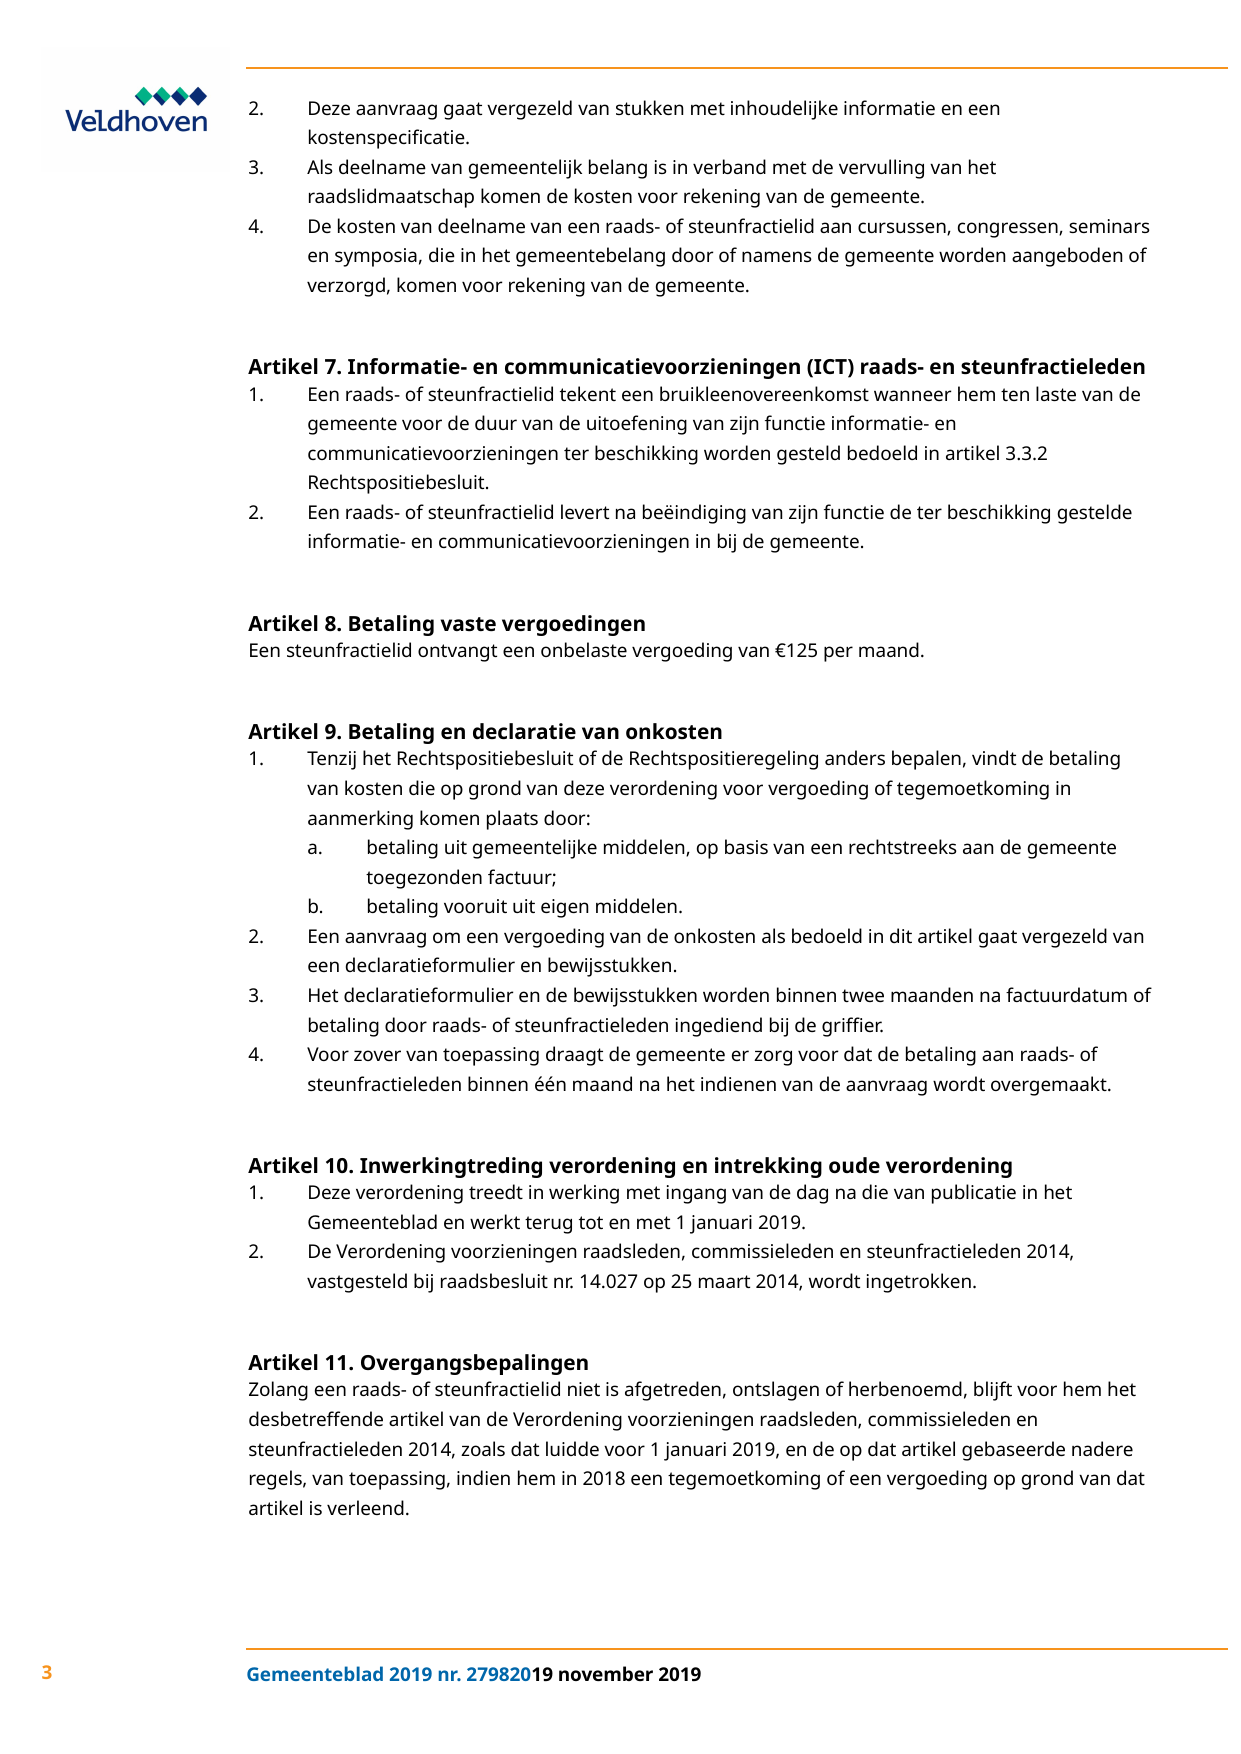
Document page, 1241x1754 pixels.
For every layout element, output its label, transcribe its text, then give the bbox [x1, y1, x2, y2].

list betaling vooruit uit eigen middelen. [307, 893, 1152, 919]
text Artikel 11. Overgangsbepalingen [248, 1348, 1152, 1377]
text Een steunfractielid ontvangt een onbelaste vergoeding van €125 per maand. [248, 637, 1152, 663]
list Deze aanvraag gaat vergezeld van stukken met inhoudelijke informatie en een kostenspecificatie. [248, 95, 1152, 150]
list betaling uit gemeentelijke middelen, op basis van een rechtstreeks aan de gemeente toegezonden factuur; [307, 834, 1152, 889]
text Zolang een raads- of steunfractielid niet is afgetreden, ontslagen of herbenoemd, blijft voor hem het desbetreffende artikel van de Verordening voorzieningen raadsleden, commissieleden en steunfractieleden 2014, zoals dat luidde voor 1 januari 2019, en de op dat artikel gebaseerde nadere regels, van toepassing, indien hem in 2018 een tegemoetkoming of een vergoeding op grond van dat artikel is verleend. [248, 1377, 1152, 1521]
list Deze verordening treedt in werking met ingang van de dag na die van publicatie in het Gemeenteblad en werkt terug tot en met 1 januari 2019. [248, 1179, 1152, 1235]
list De kosten van deelname van een raads- of steunfractielid aan cursussen, congressen, seminars en symposia, die in het gemeentebelang door of namens de gemeente worden aangeboden of verzorgd, komen voor rekening van de gemeente. [248, 213, 1152, 298]
text Artikel 9. Betaling en declaratie van onkosten [248, 717, 1152, 746]
list Een aanvraag om een vergoeding van de onkosten als bedoeld in dit artikel gaat vergezeld van een declaratieformulier en bewijsstukken. [248, 923, 1152, 978]
list Voor zover van toepassing draagt de gemeente er zorg voor dat de betaling aan raads- of steunfractieleden binnen één maand na het indienen van de aanvraag wordt overgemaakt. [248, 1041, 1152, 1097]
list Het declaratieformulier en de bewijsstukken worden binnen twee maanden na factuurdatum of betaling door raads- of steunfractieleden ingediend bij de griffier. [248, 982, 1152, 1037]
list Tenzij het Rechtspositiebesluit of de Rechtspositieregeling anders bepalen, vindt de betaling van kosten die op grond van deze verordening voor vergoeding of tegemoetkoming in aanmerking komen plaats door: [248, 746, 1152, 830]
list De Verordening voorzieningen raadsleden, commissieleden en steunfractieleden 2014, vastgesteld bij raadsbesluit nr. 14.027 op 25 maart 2014, wordt ingetrokken. [248, 1238, 1152, 1294]
list Een raads- of steunfractielid tekent een bruikleenovereenkomst wanneer hem ten laste van de gemeente voor de duur van de uitoefening van zijn functie informatie- en communicatievoorzieningen ter beschikking worden gesteld bedoeld in artikel 3.3.2 Rechtspositiebesluit. [248, 381, 1152, 495]
text Artikel 10. Inwerkingtreding verordening en intrekking oude verordening [248, 1151, 1152, 1179]
text Artikel 7. Informatie- en communicatievoorzieningen (ICT) raads- en steunfractieleden [248, 352, 1152, 381]
picture [41, 47, 231, 172]
list Als deelname van gemeentelijk belang is in verband met de vervulling van het raadslidmaatschap komen de kosten voor rekening van de gemeente. [248, 154, 1152, 209]
list Een raads- of steunfractielid levert na beëindiging van zijn functie de ter beschikking gestelde informatie- en communicatievoorzieningen in bij de gemeente. [248, 499, 1152, 554]
text Artikel 8. Betaling vaste vergoedingen [248, 609, 1152, 637]
